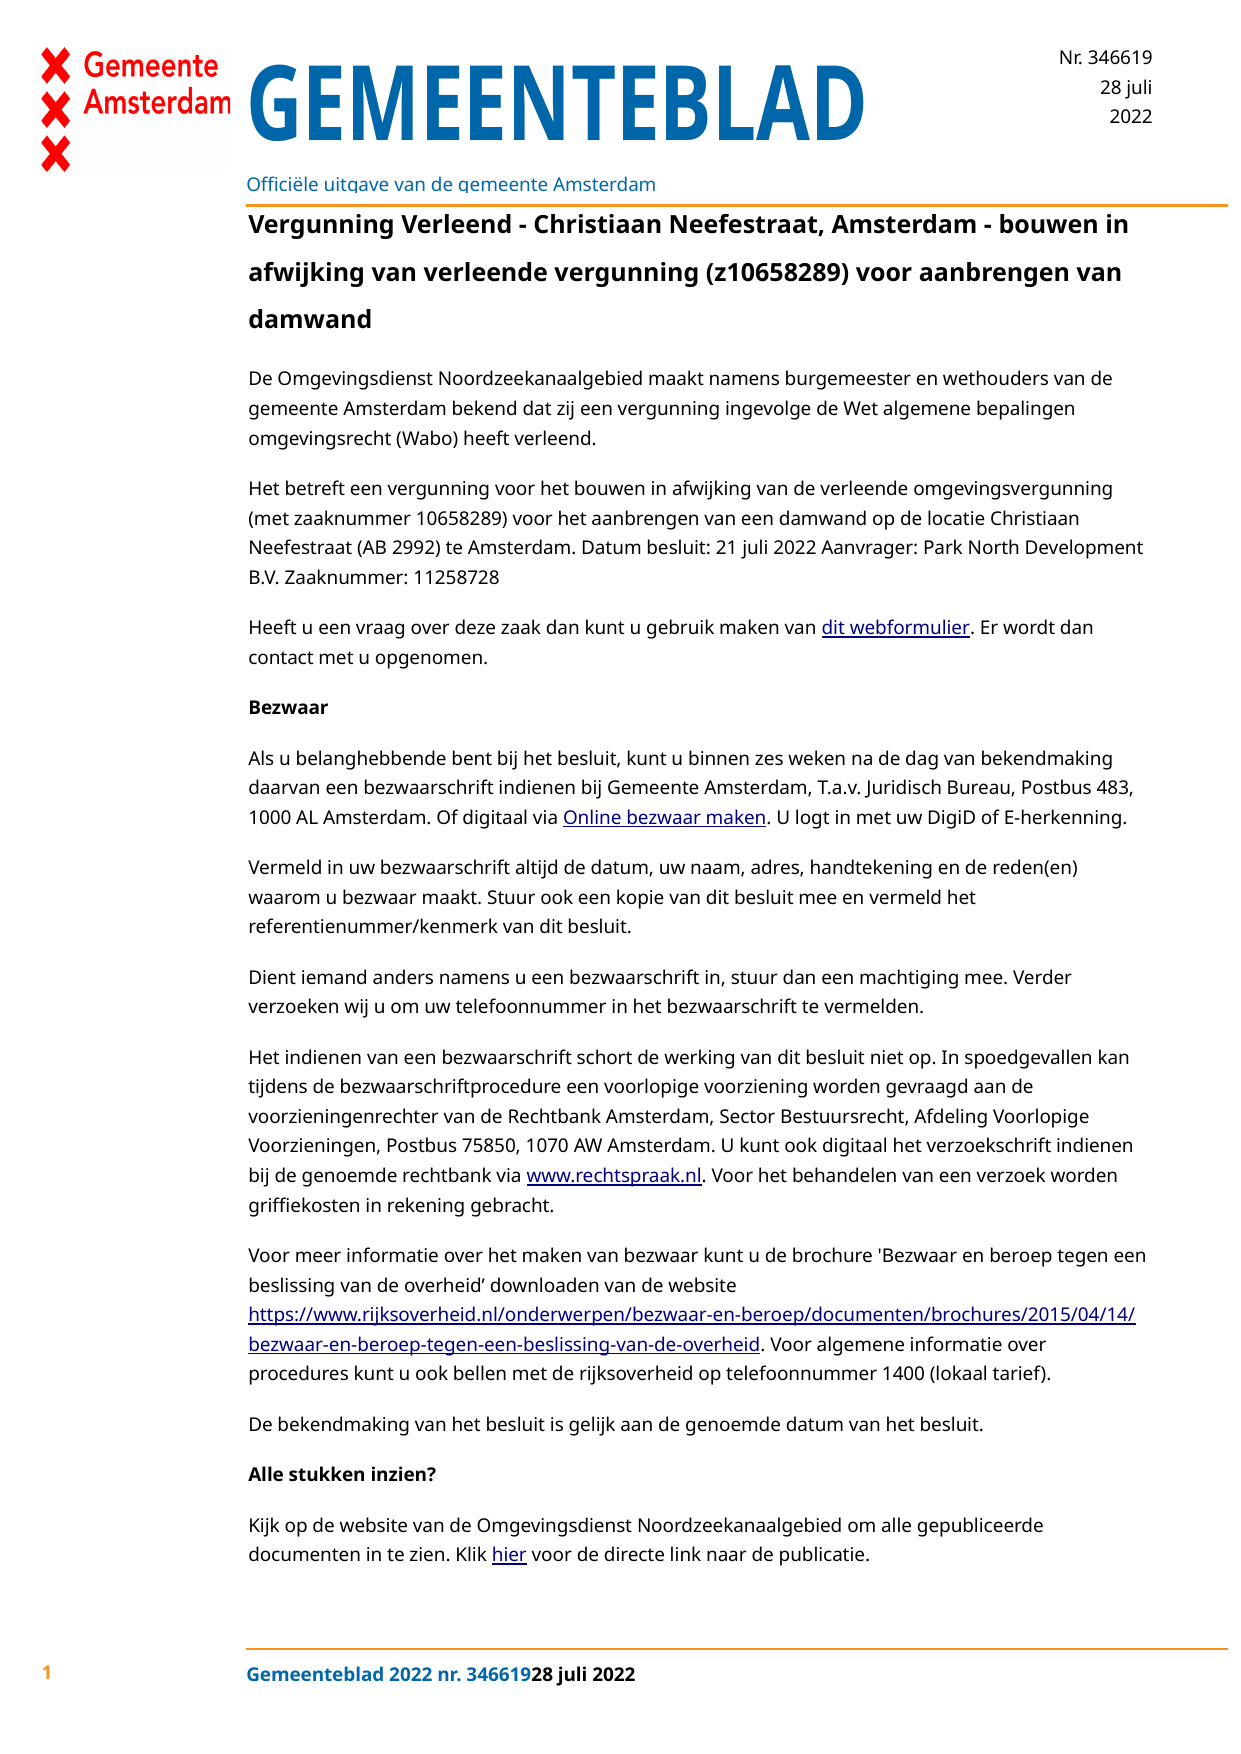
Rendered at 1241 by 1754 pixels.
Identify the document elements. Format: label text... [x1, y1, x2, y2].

text Vermeld in uw bezwaarschrift altijd de datum, uw naam, adres, handtekening en de reden(en) waarom u bezwaar maakt. Stuur ook een kopie van dit besluit mee en vermeld het referentienummer/kenmerk van dit besluit. [248, 854, 1152, 939]
text De bekendmaking van het besluit is gelijk aan de genoemde datum van het besluit. [248, 1411, 1152, 1437]
text Kijk op de website van de Omgevingsdienst Noordzeekanaalgebied om alle gepubliceerde documenten in te zien. Klik hier voor de directe link naar de publicatie. [248, 1512, 1152, 1567]
text Vergunning Verleend - Christiaan Neefestraat, Amsterdam - bouwen in afwijking van verleende vergunning (z10658289) voor aanbrengen van damwand [248, 207, 1152, 336]
text Het indienen van een bezwaarschrift schort de werking van dit besluit niet op. In spoedgevallen kan tijdens de bezwaarschriftprocedure een voorlopige voorziening worden gevraagd aan de voorzieningenrechter van de Rechtbank Amsterdam, Sector Bestuursrecht, Afdeling Voorlopige Voorzieningen, Postbus 75850, 1070 AW Amsterdam. U kunt ook digitaal het verzoekschrift indienen bij de genoemde rechtbank via www.rechtspraak.nl. Voor het behandelen van een verzoek worden griffiekosten in rekening gebracht. [248, 1044, 1152, 1217]
text Heeft u een vraag over deze zaak dan kunt u gebruik maken van dit webformulier. Er wordt dan contact met u opgenomen. [248, 614, 1152, 669]
text De Omgevingsdienst Noordzeekanaalgebied maakt namens burgemeester en wethouders van de gemeente Amsterdam bekend dat zij een vergunning ingevolge de Wet algemene bepalingen omgevingsrecht (Wabo) heeft verleend. [248, 366, 1152, 450]
text Alle stukken inzien? [248, 1461, 1152, 1487]
text Bezwaar [248, 694, 1152, 720]
text Voor meer informatie over het maken van bezwaar kunt u de brochure 'Bezwaar en beroep tegen een beslissing van de overheid’ downloaden van de website https://www.rijksoverheid.nl/onderwerpen/bezwaar-en-beroep/documenten/brochures/2015/04/14/bezwaar-en-beroep-tegen-een-beslissing-van-de-overheid. Voor algemene informatie over procedures kunt u ook bellen met de rijksoverheid op telefoonnummer 1400 (lokaal tarief). [248, 1242, 1152, 1386]
text Als u belanghebbende bent bij het besluit, kunt u binnen zes weken na de dag van bekendmaking daarvan een bezwaarschrift indienen bij Gemeente Amsterdam, T.a.v. Juridisch Bureau, Postbus 483, 1000 AL Amsterdam. Of digitaal via Online bezwaar maken. U logt in met uw DigiD of E-herkenning. [248, 745, 1152, 829]
text Dient iemand anders namens u een bezwaarschrift in, stuur dan een machtiging mee. Verder verzoeken wij u om uw telefoonnummer in het bezwaarschrift te vermelden. [248, 964, 1152, 1019]
picture [41, 47, 231, 172]
text Het betreft een vergunning voor het bouwen in afwijking van de verleende omgevingsvergunning (met zaaknummer 10658289) voor het aanbrengen van een damwand op de locatie Christiaan Neefestraat (AB 2992) te Amsterdam. Datum besluit: 21 juli 2022 Aanvrager: Park North Development B.V. Zaaknummer: 11258728 [248, 475, 1152, 589]
